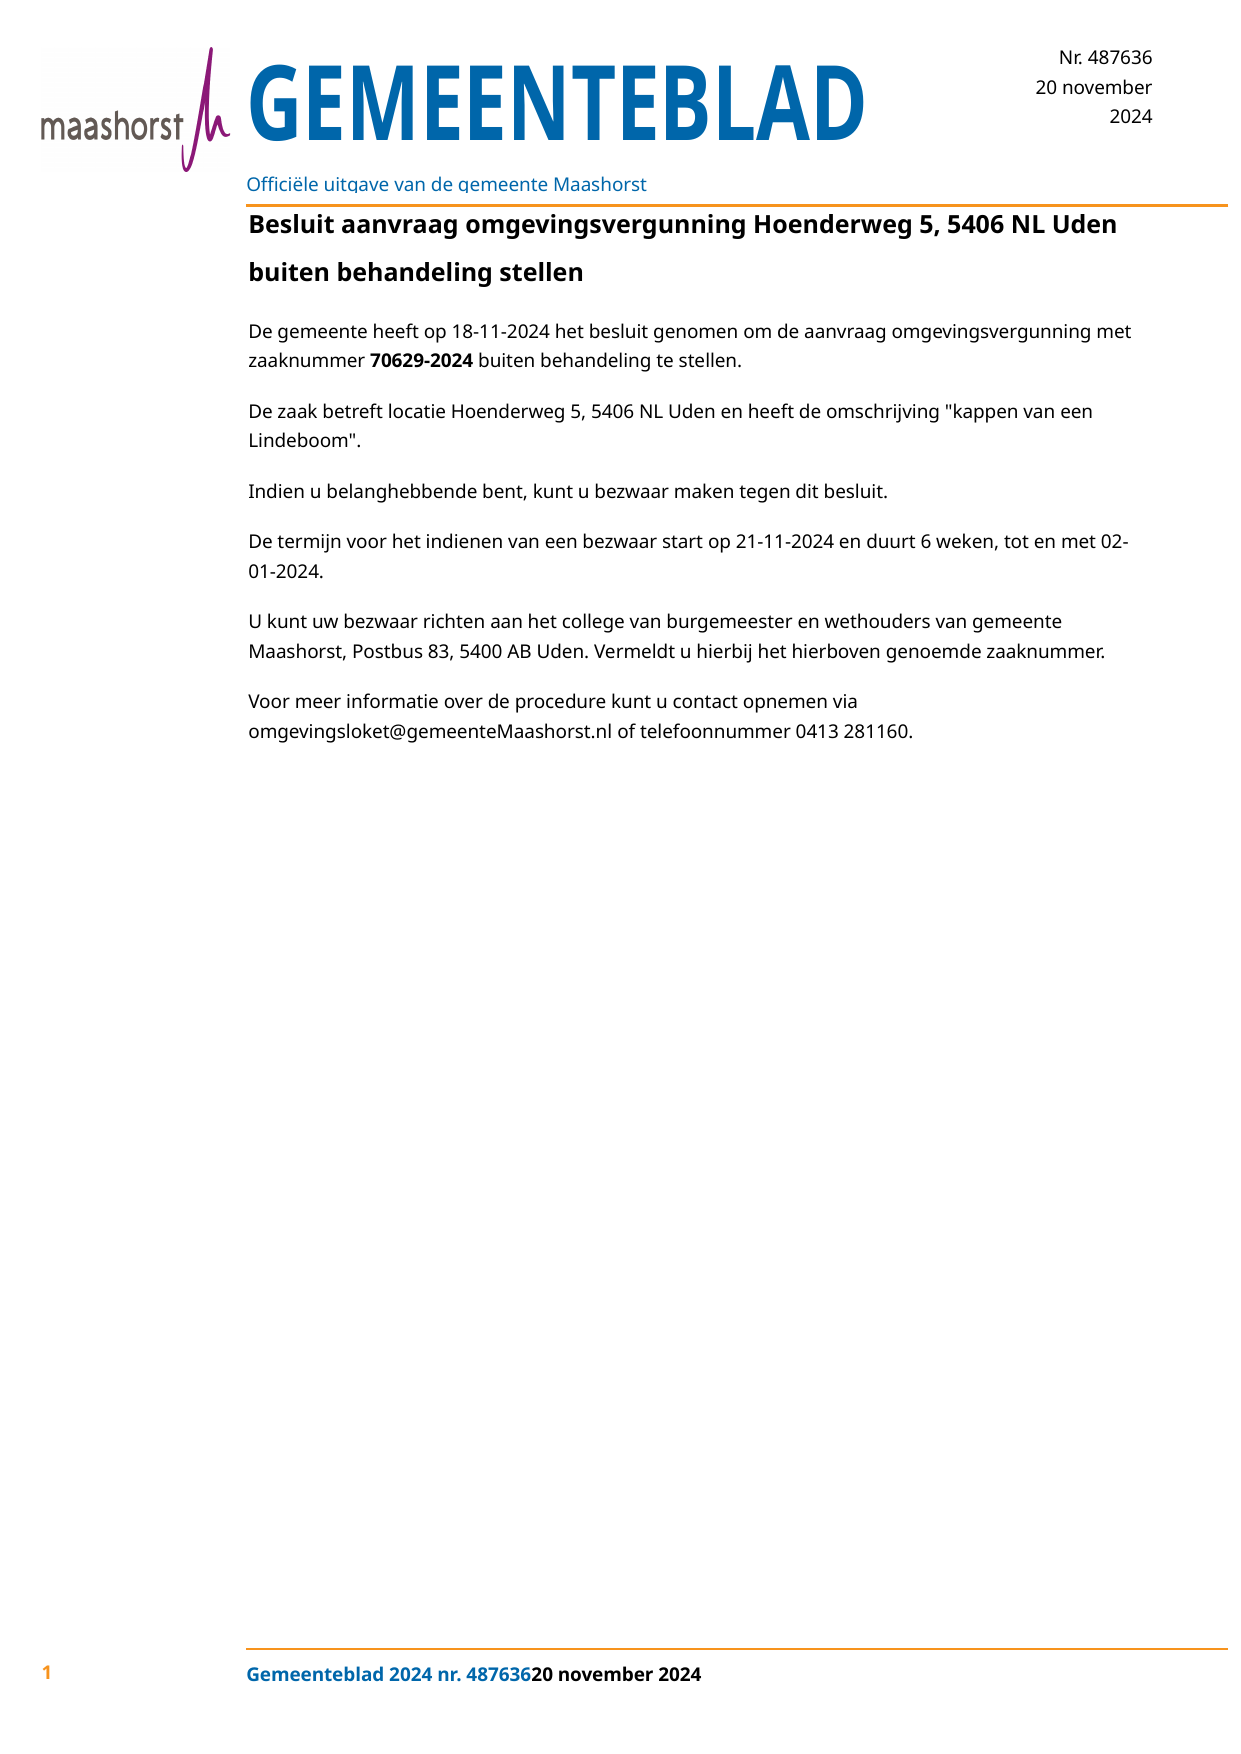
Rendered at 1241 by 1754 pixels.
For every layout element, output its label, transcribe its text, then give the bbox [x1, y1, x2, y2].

text De zaak betreft locatie Hoenderweg 5, 5406 NL Uden en heeft de omschrijving "kappen van een Lindeboom". [248, 398, 1152, 453]
text U kunt uw bezwaar richten aan het college van burgemeester en wethouders van gemeente Maashorst, Postbus 83, 5400 AB Uden. Vermeldt u hierbij het hierboven genoemde zaaknummer. [248, 608, 1152, 664]
text Voor meer informatie over de procedure kunt u contact opnemen via omgevingsloket@gemeenteMaashorst.nl of telefoonnummer 0413 281160. [248, 688, 1152, 744]
text De gemeente heeft op 18-11-2024 het besluit genomen om de aanvraag omgevingsvergunning met zaaknummer 70629-2024 buiten behandeling te stellen. [248, 318, 1152, 373]
picture [41, 47, 231, 172]
text De termijn voor het indienen van een bezwaar start op 21-11-2024 en duurt 6 weken, tot en met 02-01-2024. [248, 528, 1152, 584]
text Besluit aanvraag omgevingsvergunning Hoenderweg 5, 5406 NL Uden buiten behandeling stellen [248, 207, 1152, 288]
text Indien u belanghebbende bent, kunt u bezwaar maken tegen dit besluit. [248, 478, 1152, 504]
